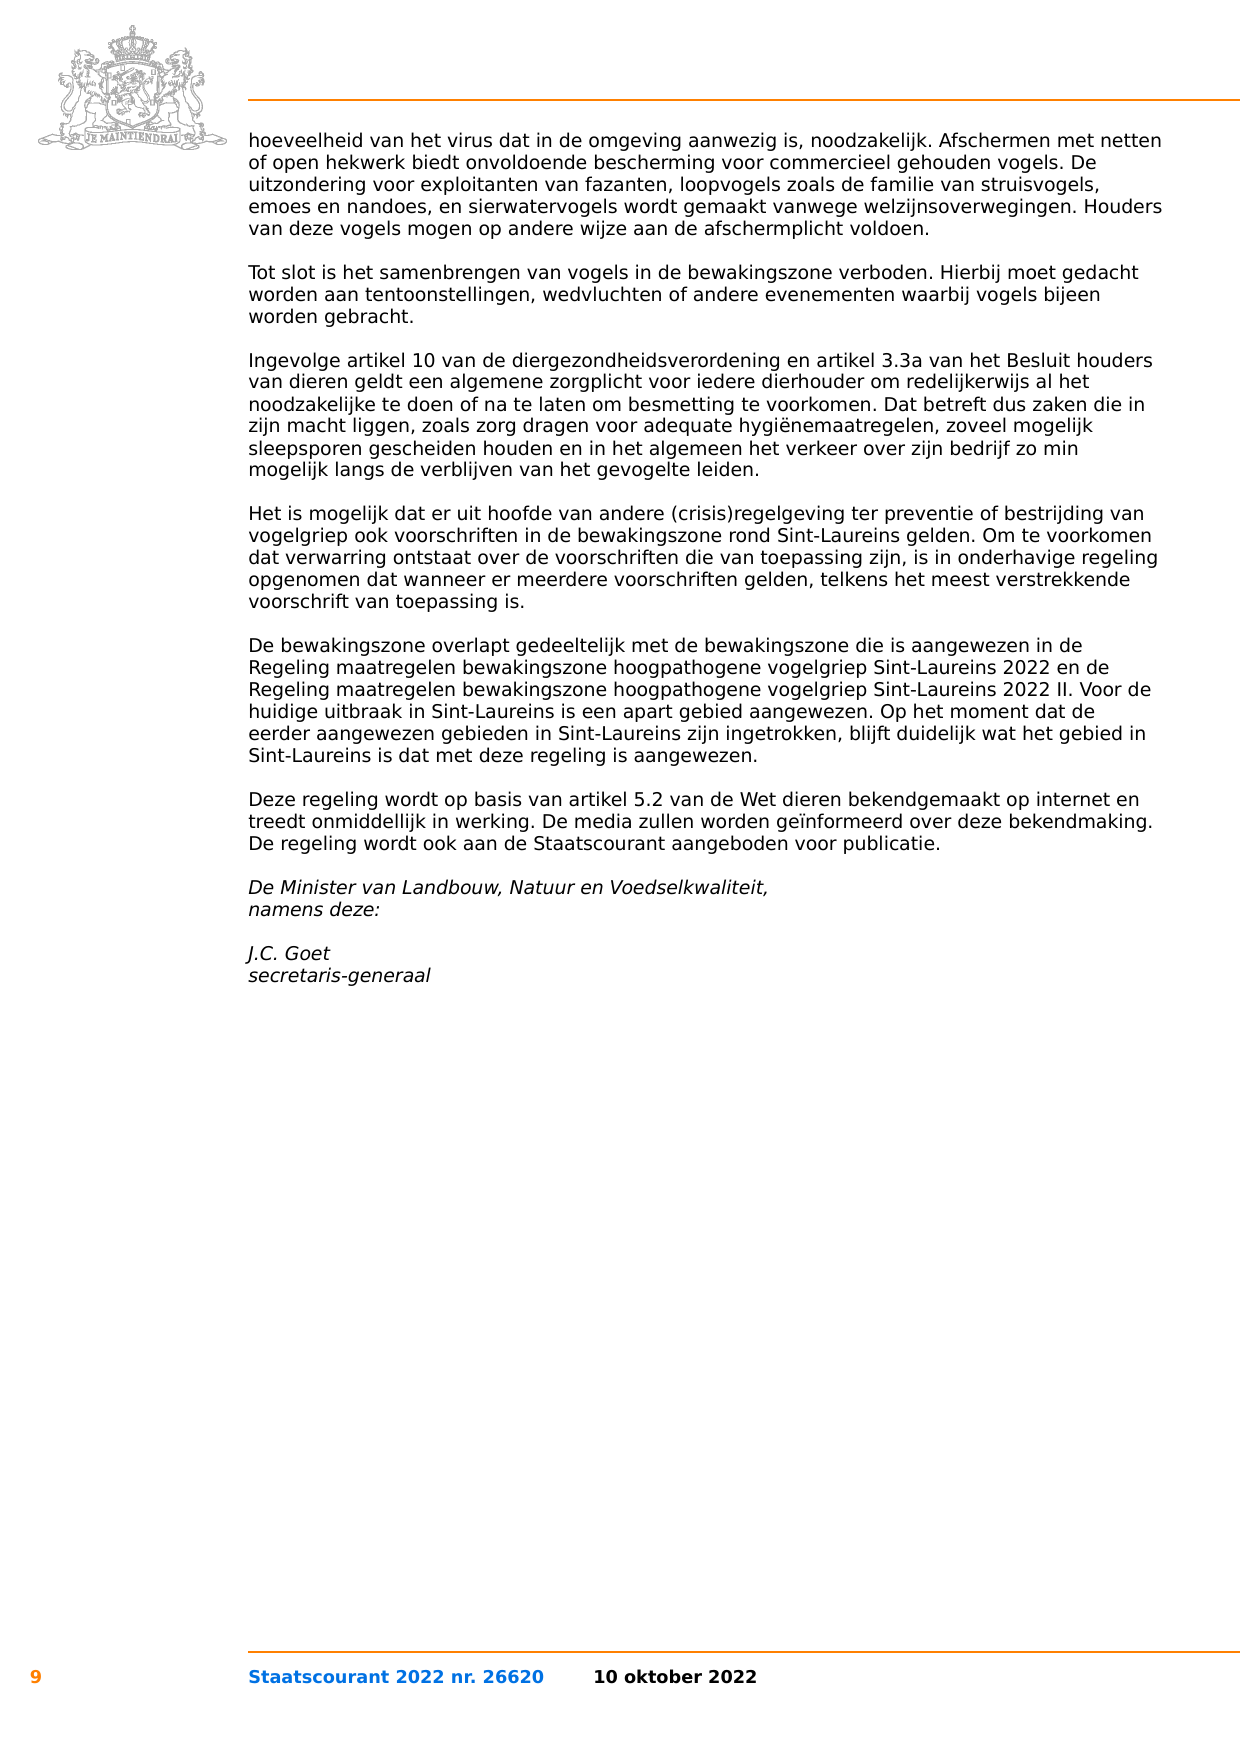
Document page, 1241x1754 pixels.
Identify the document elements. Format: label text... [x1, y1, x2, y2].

text De Minister van Landbouw, Natuur en Voedselkwaliteit, namens deze: J.C. Goet secretaris-generaal [248, 877, 1163, 986]
text De bewakingszone overlapt gedeeltelijk met de bewakingszone die is aangewezen in de Regeling maatregelen bewakingszone hoogpathogene vogelgriep Sint-Laureins 2022 en de Regeling maatregelen bewakingszone hoogpathogene vogelgriep Sint-Laureins 2022 II. Voor de huidige uitbraak in Sint-Laureins is een apart gebied aangewezen. Op het moment dat de eerder aangewezen gebieden in Sint-Laureins zijn ingetrokken, blijft duidelijk wat het gebied in Sint-Laureins is dat met deze regeling is aangewezen. [248, 635, 1163, 767]
text hoeveelheid van het virus dat in de omgeving aanwezig is, noodzakelijk. Afschermen met netten of open hekwerk biedt onvoldoende bescherming voor commercieel gehouden vogels. De uitzondering voor exploitanten van fazanten, loopvogels zoals de familie van struisvogels, emoes en nandoes, en sierwatervogels wordt gemaakt vanwege welzijnsoverwegingen. Houders van deze vogels mogen op andere wijze aan de afschermplicht voldoen. [248, 130, 1163, 240]
text Ingevolge artikel 10 van de diergezondheidsverordening en artikel 3.3a van het Besluit houders van dieren geldt een algemene zorgplicht voor iedere dierhouder om redelijkerwijs al het noodzakelijke te doen of na te laten om besmetting te voorkomen. Dat betreft dus zaken die in zijn macht liggen, zoals zorg dragen voor adequate hygiënemaatregelen, zoveel mogelijk sleepsporen gescheiden houden en in het algemeen het verkeer over zijn bedrijf zo min mogelijk langs de verblijven van het gevogelte leiden. [248, 349, 1163, 481]
text Het is mogelijk dat er uit hoofde van andere (crisis)regelgeving ter preventie of bestrijding van vogelgriep ook voorschriften in de bewakingszone rond Sint-Laureins gelden. Om te voorkomen dat verwarring ontstaat over de voorschriften die van toepassing zijn, is in onderhavige regeling opgenomen dat wanneer er meerdere voorschriften gelden, telkens het meest verstrekkende voorschrift van toepassing is. [248, 503, 1163, 613]
text Deze regeling wordt op basis van artikel 5.2 van de Wet dieren bekendgemaakt op internet en treedt onmiddellijk in werking. De media zullen worden geïnformeerd over deze bekendmaking. De regeling wordt ook aan de Staatscourant aangeboden voor publicatie. [248, 789, 1163, 855]
picture [38, 25, 227, 150]
text Tot slot is het samenbrengen van vogels in de bewakingszone verboden. Hierbij moet gedacht worden aan tentoonstellingen, wedvluchten of andere evenementen waarbij vogels bijeen worden gebracht. [248, 262, 1163, 328]
